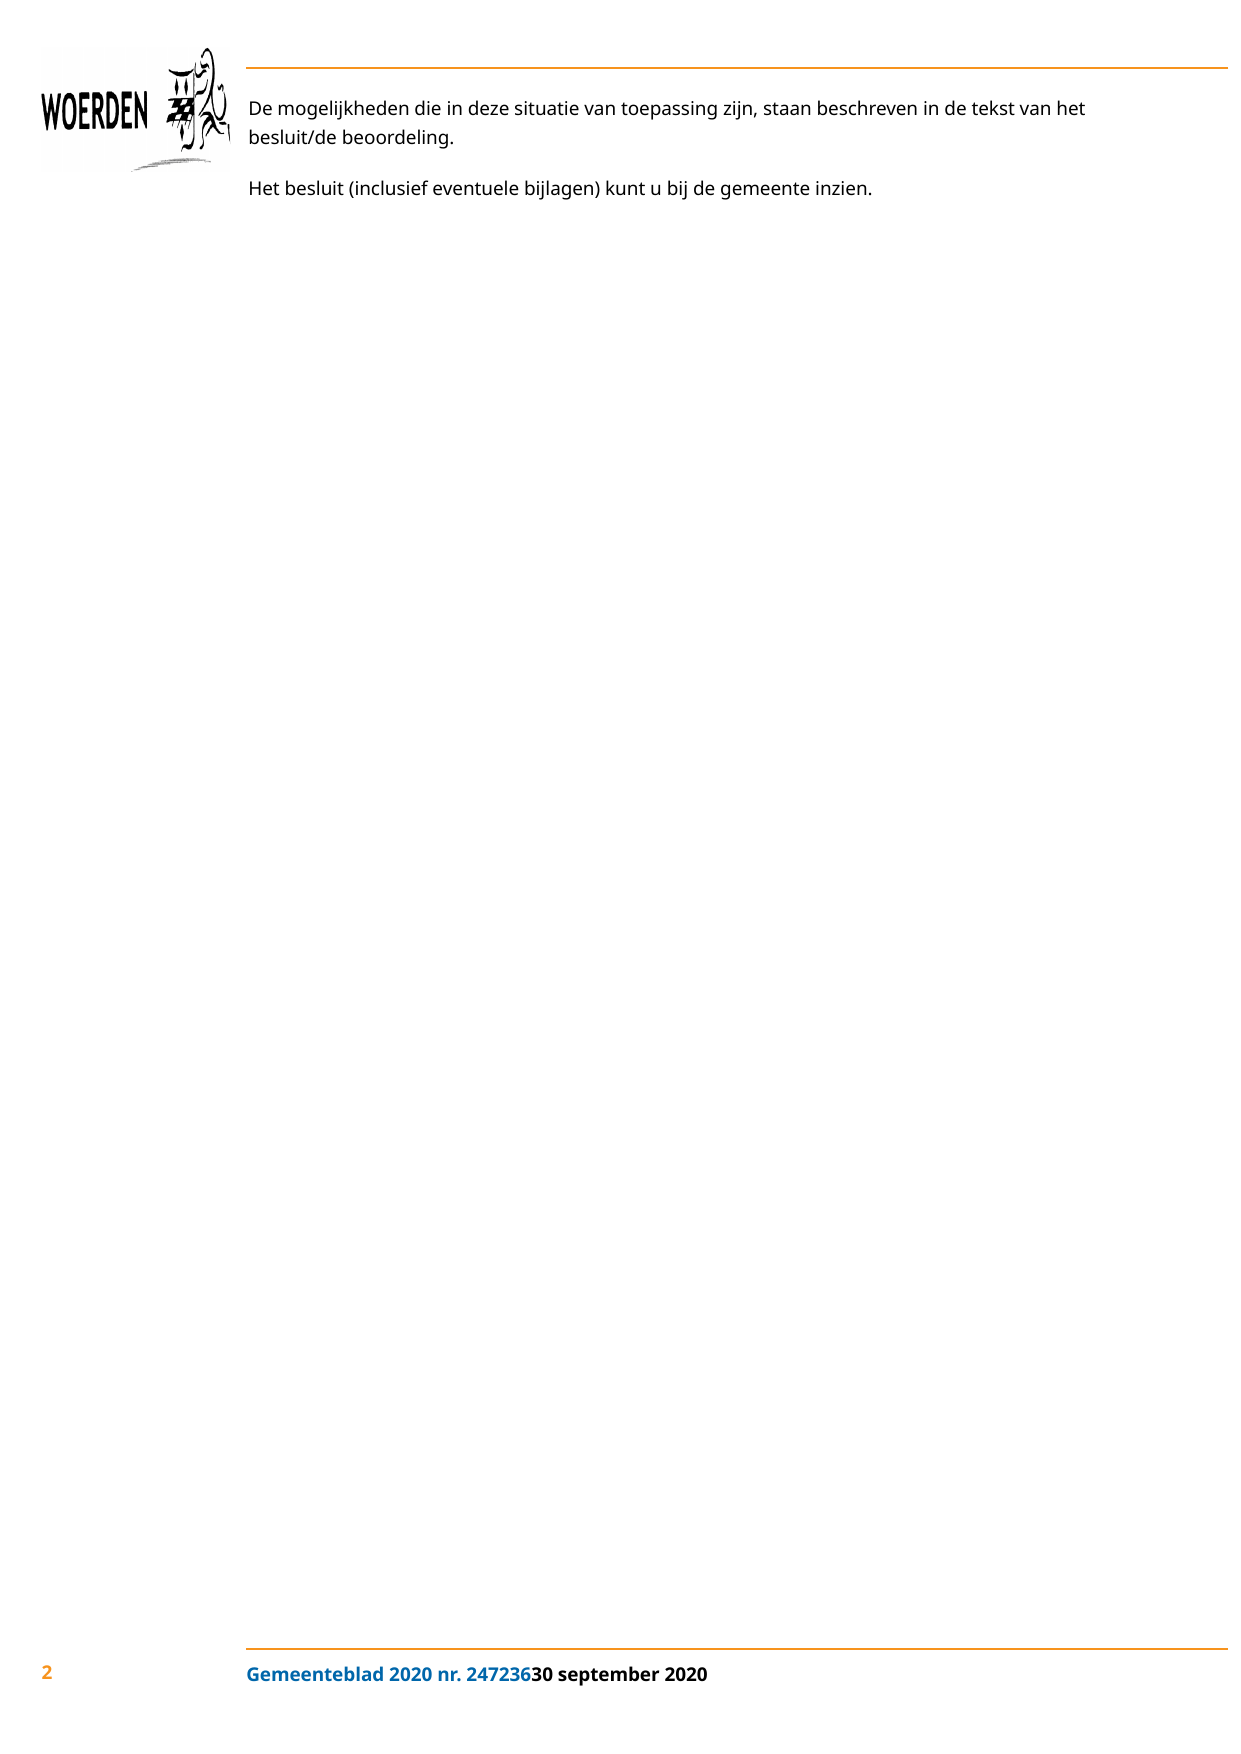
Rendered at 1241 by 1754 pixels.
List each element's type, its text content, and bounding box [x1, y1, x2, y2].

text De mogelijkheden die in deze situatie van toepassing zijn, staan beschreven in de tekst van het besluit/de beoordeling. [248, 95, 1152, 150]
picture [41, 47, 231, 172]
text Het besluit (inclusief eventuele bijlagen) kunt u bij de gemeente inzien. [248, 175, 1152, 201]
